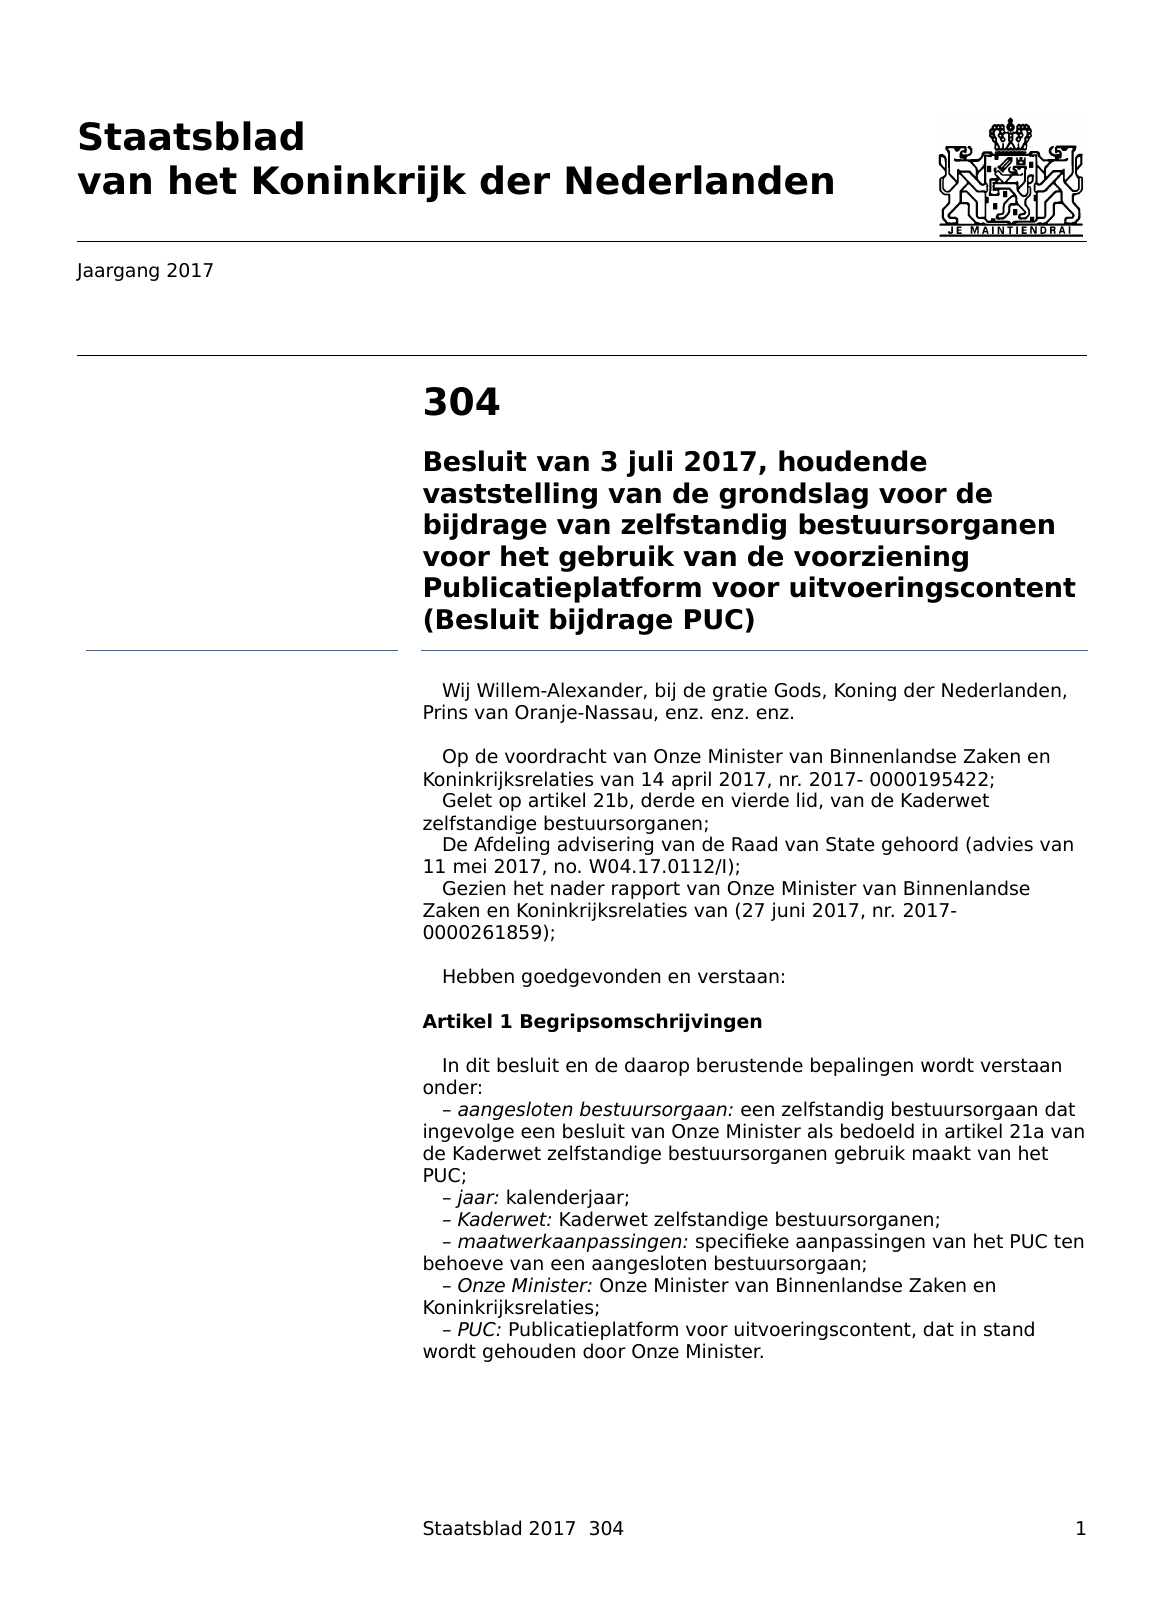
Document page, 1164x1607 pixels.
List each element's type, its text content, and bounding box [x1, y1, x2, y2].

text Op de voordracht van Onze Minister van Binnenlandse Zaken en Koninkrijksrelaties van 14 april 2017, nr. 2017- 0000195422; [422, 746, 1087, 790]
text – aangesloten bestuursorgaan: een zelfstandig bestuursorgaan dat ingevolge een besluit van Onze Minister als bedoeld in artikel 21a van de Kaderwet zelfstandige bestuursorganen gebruik maakt van het PUC; [422, 1099, 1087, 1187]
table_header Staatsblad van het Koninkrijk der Nederlanden [77, 100, 886, 241]
text De Afdeling advisering van de Raad van State gehoord (advies van 11 mei 2017, no. W04.17.0112/I); [422, 834, 1087, 878]
text Gezien het nader rapport van Onze Minister van Binnenlandse Zaken en Koninkrijksrelaties van (27 juni 2017, nr. 2017-0000261859); [422, 878, 1087, 944]
text – jaar: kalenderjaar; [422, 1187, 1087, 1209]
text – PUC: Publicatieplatform voor uitvoeringscontent, dat in stand wordt gehouden door Onze Minister. [422, 1318, 1087, 1362]
text – Kaderwet: Kaderwet zelfstandige bestuursorganen; [422, 1209, 1087, 1231]
subtitle 304 [422, 381, 1087, 424]
text Wij Willem-Alexander, bij de gratie Gods, Koning der Nederlanden, Prins van Oranje-Nassau, enz. enz. enz. [422, 680, 1087, 724]
text Hebben goedgevonden en verstaan: [422, 966, 1087, 988]
subtitle Artikel 1 Begripsomschrijvingen [422, 1011, 1087, 1033]
text – Onze Minister: Onze Minister van Binnenlandse Zaken en Koninkrijksrelaties; [422, 1274, 1087, 1318]
text Gelet op artikel 21b, derde en vierde lid, van de Kaderwet zelfstandige bestuursorganen; [422, 790, 1087, 834]
text Besluit van 3 juli 2017, houdende vaststelling van de grondslag voor de bijdrage van zelfstandig bestuursorganen voor het gebruik van de voorziening Publicatieplatform voor uitvoeringscontent (Besluit bijdrage PUC) [422, 447, 1087, 636]
text – maatwerkaanpassingen: specifieke aanpassingen van het PUC ten behoeve van een aangesloten bestuursorgaan; [422, 1231, 1087, 1274]
table_cell Jaargang 2017 [77, 242, 1087, 355]
picture [936, 115, 1087, 240]
table_header [886, 100, 1087, 241]
text In dit besluit en de daarop berustende bepalingen wordt verstaan onder: [422, 1055, 1087, 1099]
